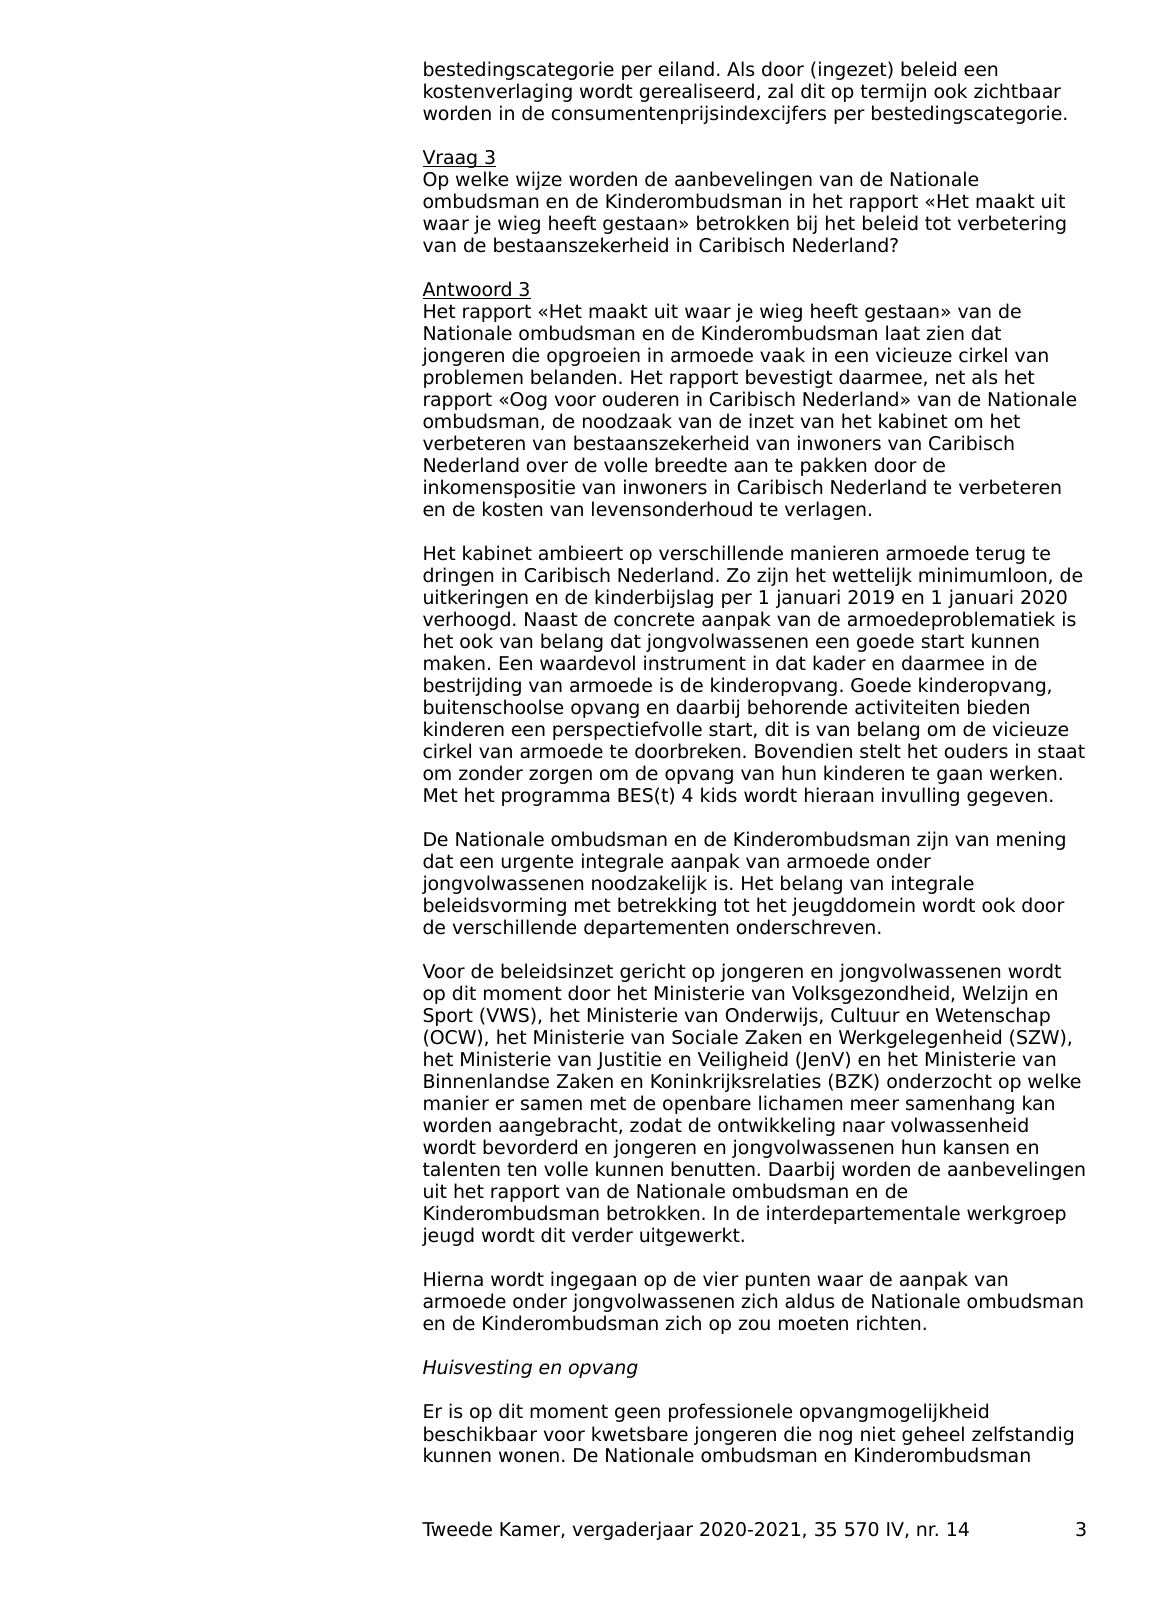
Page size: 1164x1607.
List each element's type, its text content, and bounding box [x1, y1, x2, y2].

text Op welke wijze worden de aanbevelingen van de Nationale ombudsman en de Kinderombudsman in het rapport «Het maakt uit waar je wieg heeft gestaan» betrokken bij het beleid tot verbetering van de bestaanszekerheid in Caribisch Nederland? [422, 169, 1087, 257]
subtitle Vraag 3 [422, 147, 1087, 169]
subtitle Antwoord 3 [422, 279, 1087, 301]
text bestedingscategorie per eiland. Als door (ingezet) beleid een kostenverlaging wordt gerealiseerd, zal dit op termijn ook zichtbaar worden in de consumentenprijsindexcijfers per bestedingscategorie. [422, 59, 1087, 125]
text Het rapport «Het maakt uit waar je wieg heeft gestaan» van de Nationale ombudsman en de Kinderombudsman laat zien dat jongeren die opgroeien in armoede vaak in een vicieuze cirkel van problemen belanden. Het rapport bevestigt daarmee, net als het rapport «Oog voor ouderen in Caribisch Nederland» van de Nationale ombudsman, de noodzaak van de inzet van het kabinet om het verbeteren van bestaanszekerheid van inwoners van Caribisch Nederland over de volle breedte aan te pakken door de inkomenspositie van inwoners in Caribisch Nederland te verbeteren en de kosten van levensonderhoud te verlagen. [422, 301, 1087, 521]
text Hierna wordt ingegaan op de vier punten waar de aanpak van armoede onder jongvolwassenen zich aldus de Nationale ombudsman en de Kinderombudsman zich op zou moeten richten. [422, 1269, 1087, 1335]
text De Nationale ombudsman en de Kinderombudsman zijn van mening dat een urgente integrale aanpak van armoede onder jongvolwassenen noodzakelijk is. Het belang van integrale beleidsvorming met betrekking tot het jeugddomein wordt ook door de verschillende departementen onderschreven. [422, 829, 1087, 939]
text Het kabinet ambieert op verschillende manieren armoede terug te dringen in Caribisch Nederland. Zo zijn het wettelijk minimumloon, de uitkeringen en de kinderbijslag per 1 januari 2019 en 1 januari 2020 verhoogd. Naast de concrete aanpak van de armoedeproblematiek is het ook van belang dat jongvolwassenen een goede start kunnen maken. Een waardevol instrument in dat kader en daarmee in de bestrijding van armoede is de kinderopvang. Goede kinderopvang, buitenschoolse opvang en daarbij behorende activiteiten bieden kinderen een perspectiefvolle start, dit is van belang om de vicieuze cirkel van armoede te doorbreken. Bovendien stelt het ouders in staat om zonder zorgen om de opvang van hun kinderen te gaan werken. Met het programma BES(t) 4 kids wordt hieraan invulling gegeven. [422, 543, 1087, 807]
text Er is op dit moment geen professionele opvangmogelijkheid beschikbaar voor kwetsbare jongeren die nog niet geheel zelfstandig kunnen wonen. De Nationale ombudsman en Kinderombudsman [422, 1401, 1087, 1467]
subtitle Huisvesting en opvang [422, 1357, 1087, 1379]
text Voor de beleidsinzet gericht op jongeren en jongvolwassenen wordt op dit moment door het Ministerie van Volksgezondheid, Welzijn en Sport (VWS), het Ministerie van Onderwijs, Cultuur en Wetenschap (OCW), het Ministerie van Sociale Zaken en Werkgelegenheid (SZW), het Ministerie van Justitie en Veiligheid (JenV) en het Ministerie van Binnenlandse Zaken en Koninkrijksrelaties (BZK) onderzocht op welke manier er samen met de openbare lichamen meer samenhang kan worden aangebracht, zodat de ontwikkeling naar volwassenheid wordt bevorderd en jongeren en jongvolwassenen hun kansen en talenten ten volle kunnen benutten. Daarbij worden de aanbevelingen uit het rapport van de Nationale ombudsman en de Kinderombudsman betrokken. In de interdepartementale werkgroep jeugd wordt dit verder uitgewerkt. [422, 961, 1087, 1247]
